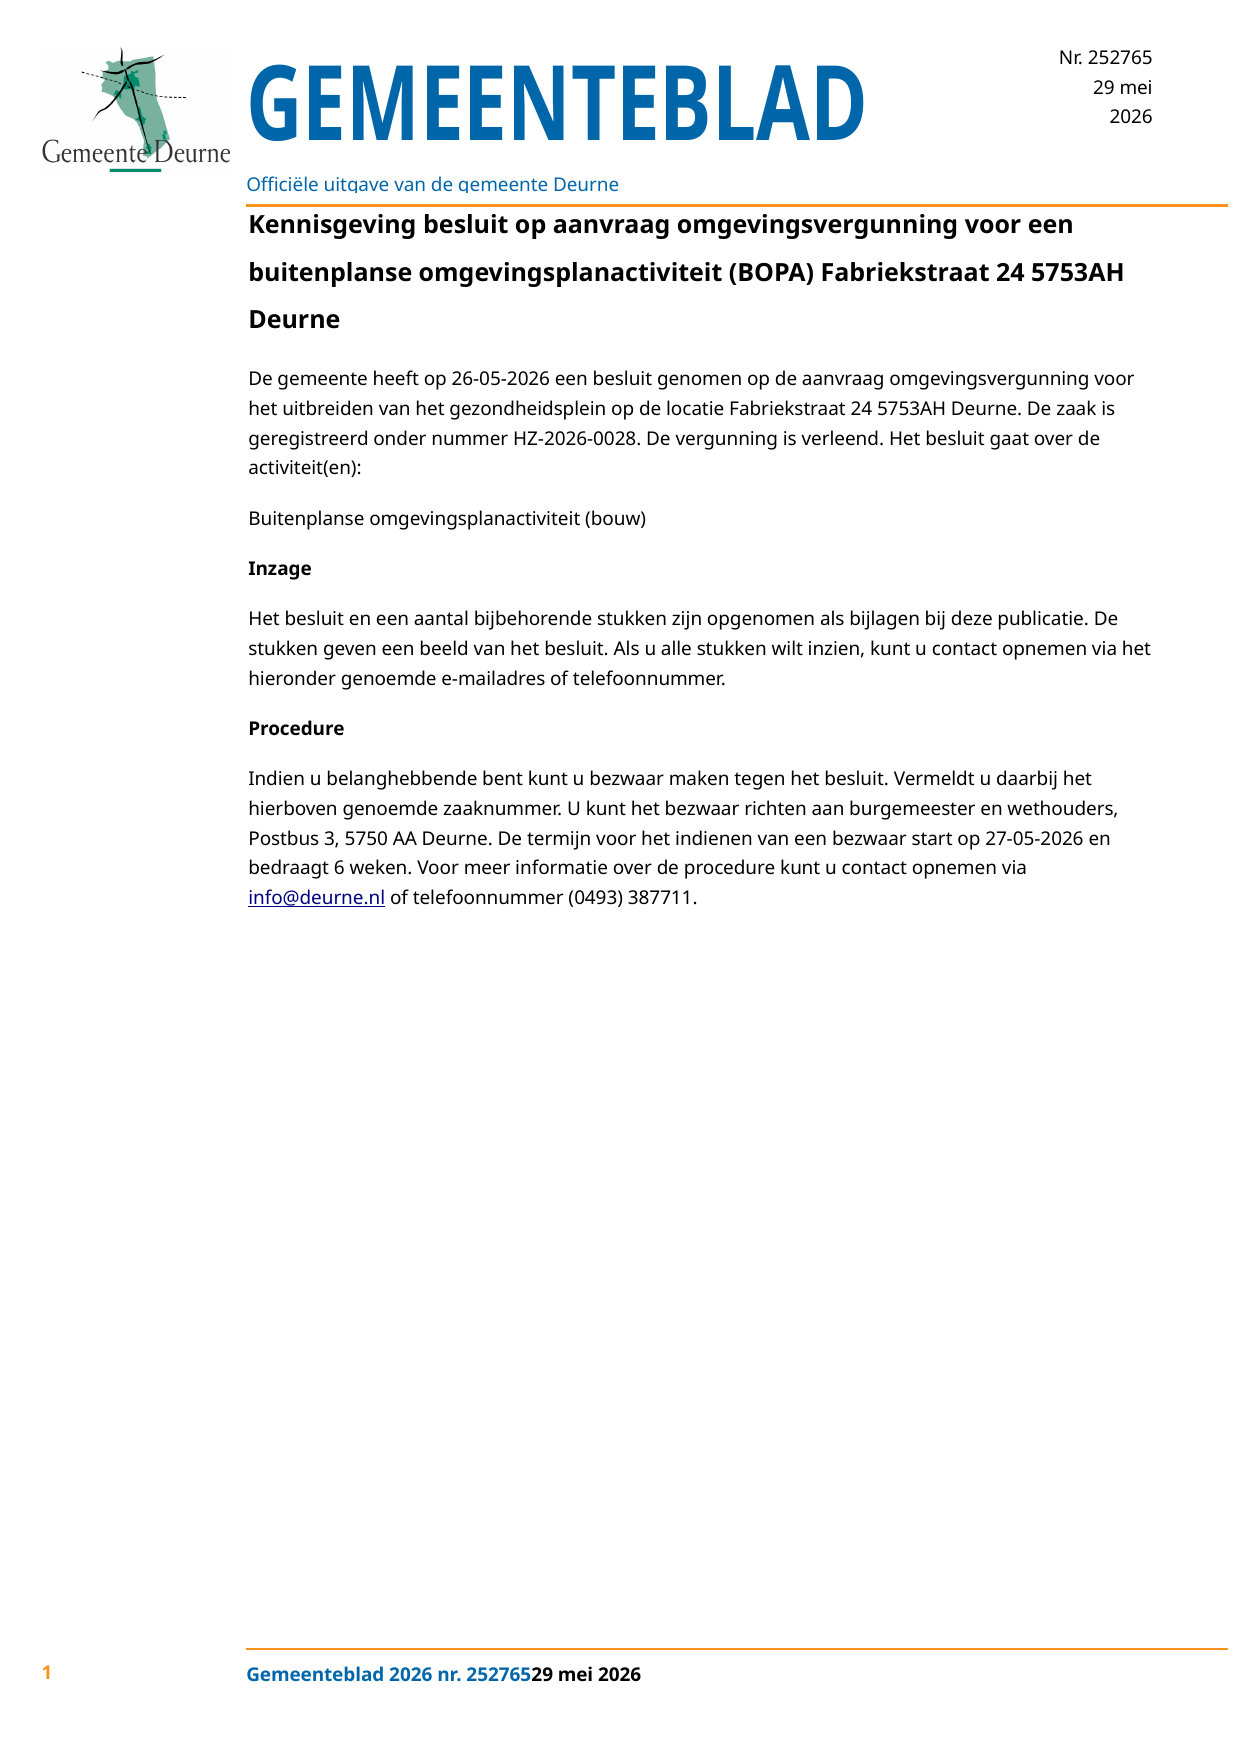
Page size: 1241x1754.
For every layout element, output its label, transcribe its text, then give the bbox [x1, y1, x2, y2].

text Inzage [248, 555, 1152, 581]
text De gemeente heeft op 26-05-2026 een besluit genomen op de aanvraag omgevingsvergunning voor het uitbreiden van het gezondheidsplein op de locatie Fabriekstraat 24 5753AH Deurne. De zaak is geregistreerd onder nummer HZ-2026-0028. De vergunning is verleend. Het besluit gaat over de activiteit(en): [248, 366, 1152, 480]
text Kennisgeving besluit op aanvraag omgevingsvergunning voor een buitenplanse omgevingsplanactiviteit (BOPA) Fabriekstraat 24 5753AH Deurne [248, 207, 1152, 336]
text Indien u belanghebbende bent kunt u bezwaar maken tegen het besluit. Vermeldt u daarbij het hierboven genoemde zaaknummer. U kunt het bezwaar richten aan burgemeester en wethouders, Postbus 3, 5750 AA Deurne. De termijn voor het indienen van een bezwaar start op 27-05-2026 en bedraagt 6 weken. Voor meer informatie over de procedure kunt u contact opnemen via info@deurne.nl of telefoonnummer (0493) 387711. [248, 766, 1152, 909]
picture [41, 47, 231, 172]
text Procedure [248, 715, 1152, 741]
text Buitenplanse omgevingsplanactiviteit (bouw) [248, 505, 1152, 530]
text Het besluit en een aantal bijbehorende stukken zijn opgenomen als bijlagen bij deze publicatie. De stukken geven een beeld van het besluit. Als u alle stukken wilt inzien, kunt u contact opnemen via het hieronder genoemde e-mailadres of telefoonnummer. [248, 606, 1152, 690]
